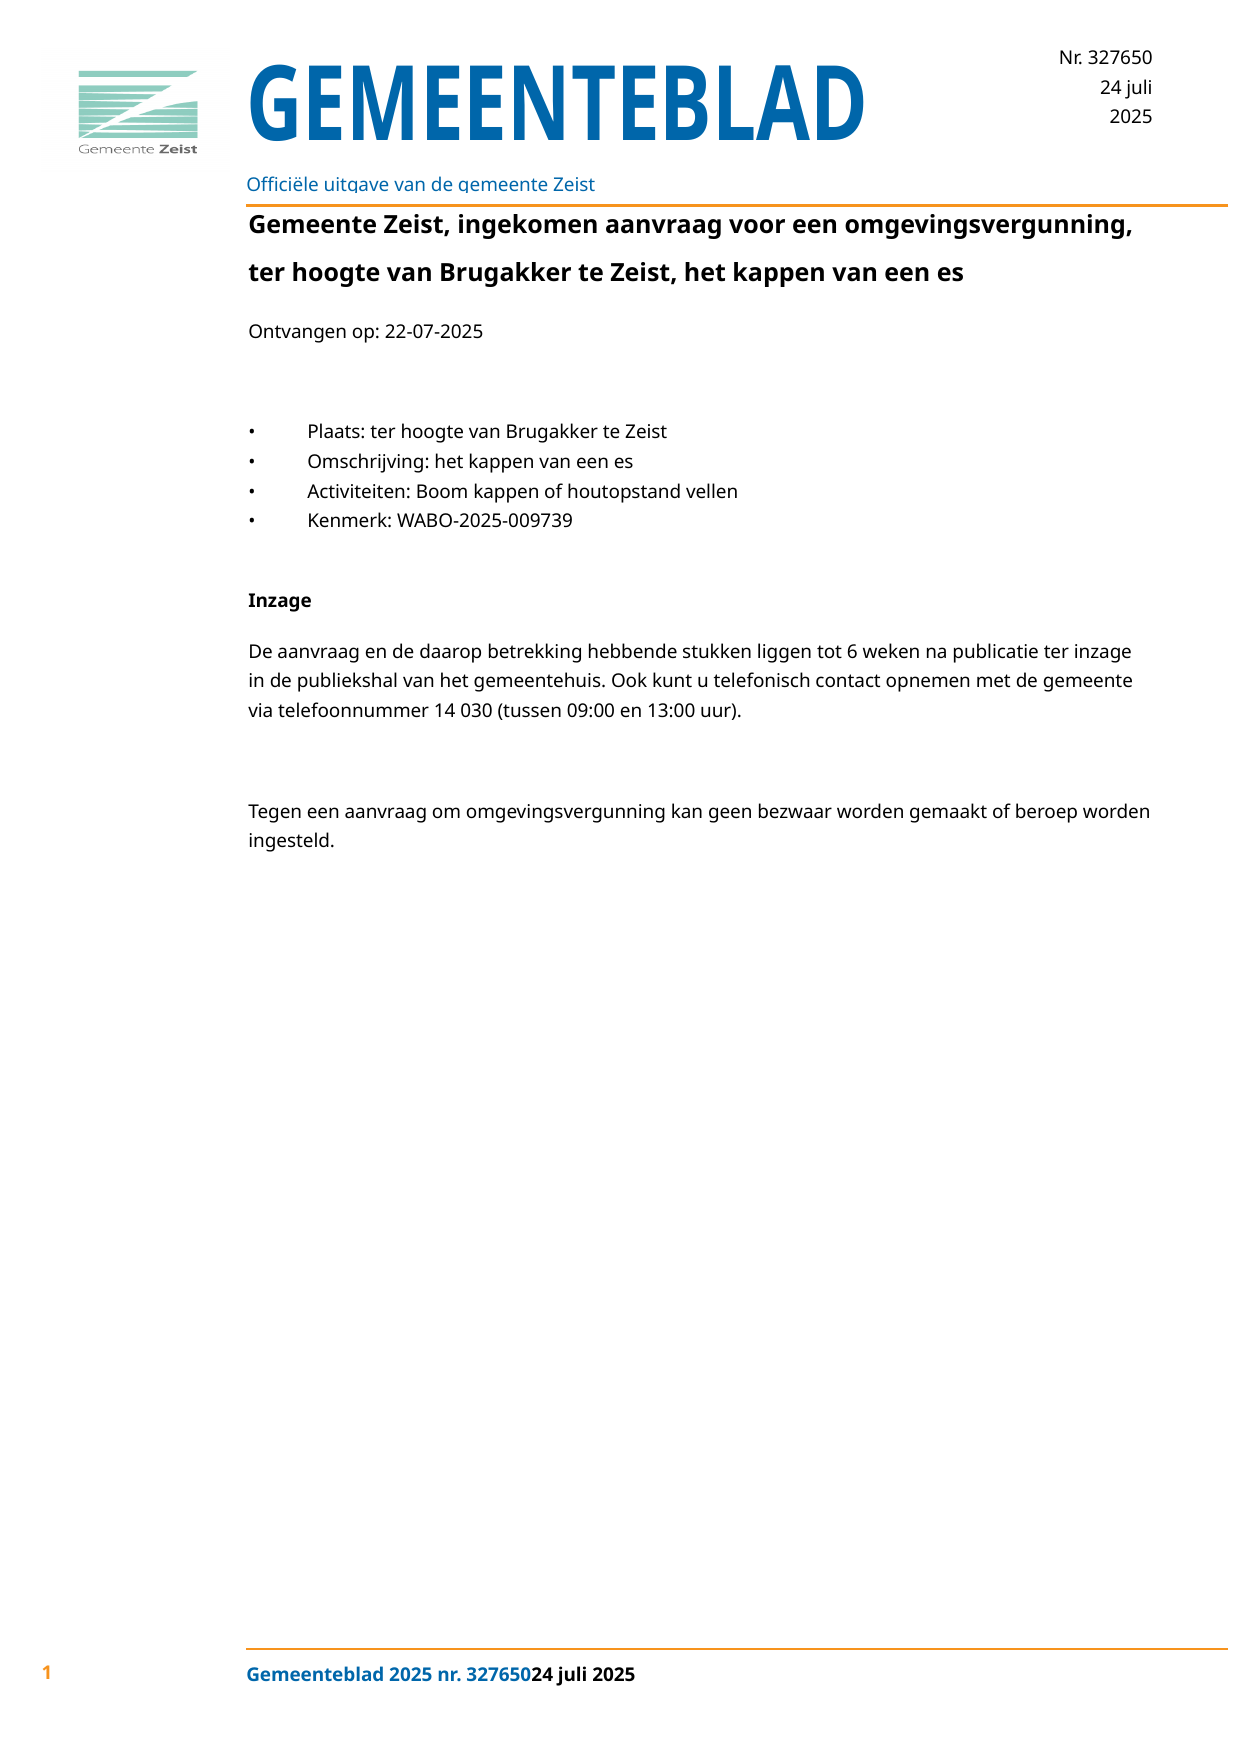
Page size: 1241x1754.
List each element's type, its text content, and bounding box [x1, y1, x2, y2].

picture [41, 47, 231, 172]
text Tegen een aanvraag om omgevingsvergunning kan geen bezwaar worden gemaakt of beroep worden ingesteld. [248, 798, 1152, 853]
text De aanvraag en de daarop betrekking hebbende stukken liggen tot 6 weken na publicatie ter inzage in de publiekshal van het gemeentehuis. Ook kunt u telefonisch contact opnemen met de gemeente via telefoonnummer 14 030 (tussen 09:00 en 13:00 uur). [248, 638, 1152, 723]
text Ontvangen op: 22-07-2025 [248, 318, 1152, 344]
text Gemeente Zeist, ingekomen aanvraag voor een omgevingsvergunning, ter hoogte van Brugakker te Zeist, het kappen van een es [248, 207, 1152, 288]
text Inzage [248, 587, 1152, 613]
list Activiteiten: Boom kappen of houtopstand vellen [248, 478, 1152, 504]
list Plaats: ter hoogte van Brugakker te Zeist [248, 419, 1152, 444]
list Omschrijving: het kappen van een es [248, 448, 1152, 474]
list Kenmerk: WABO-2025-009739 [248, 507, 1152, 533]
